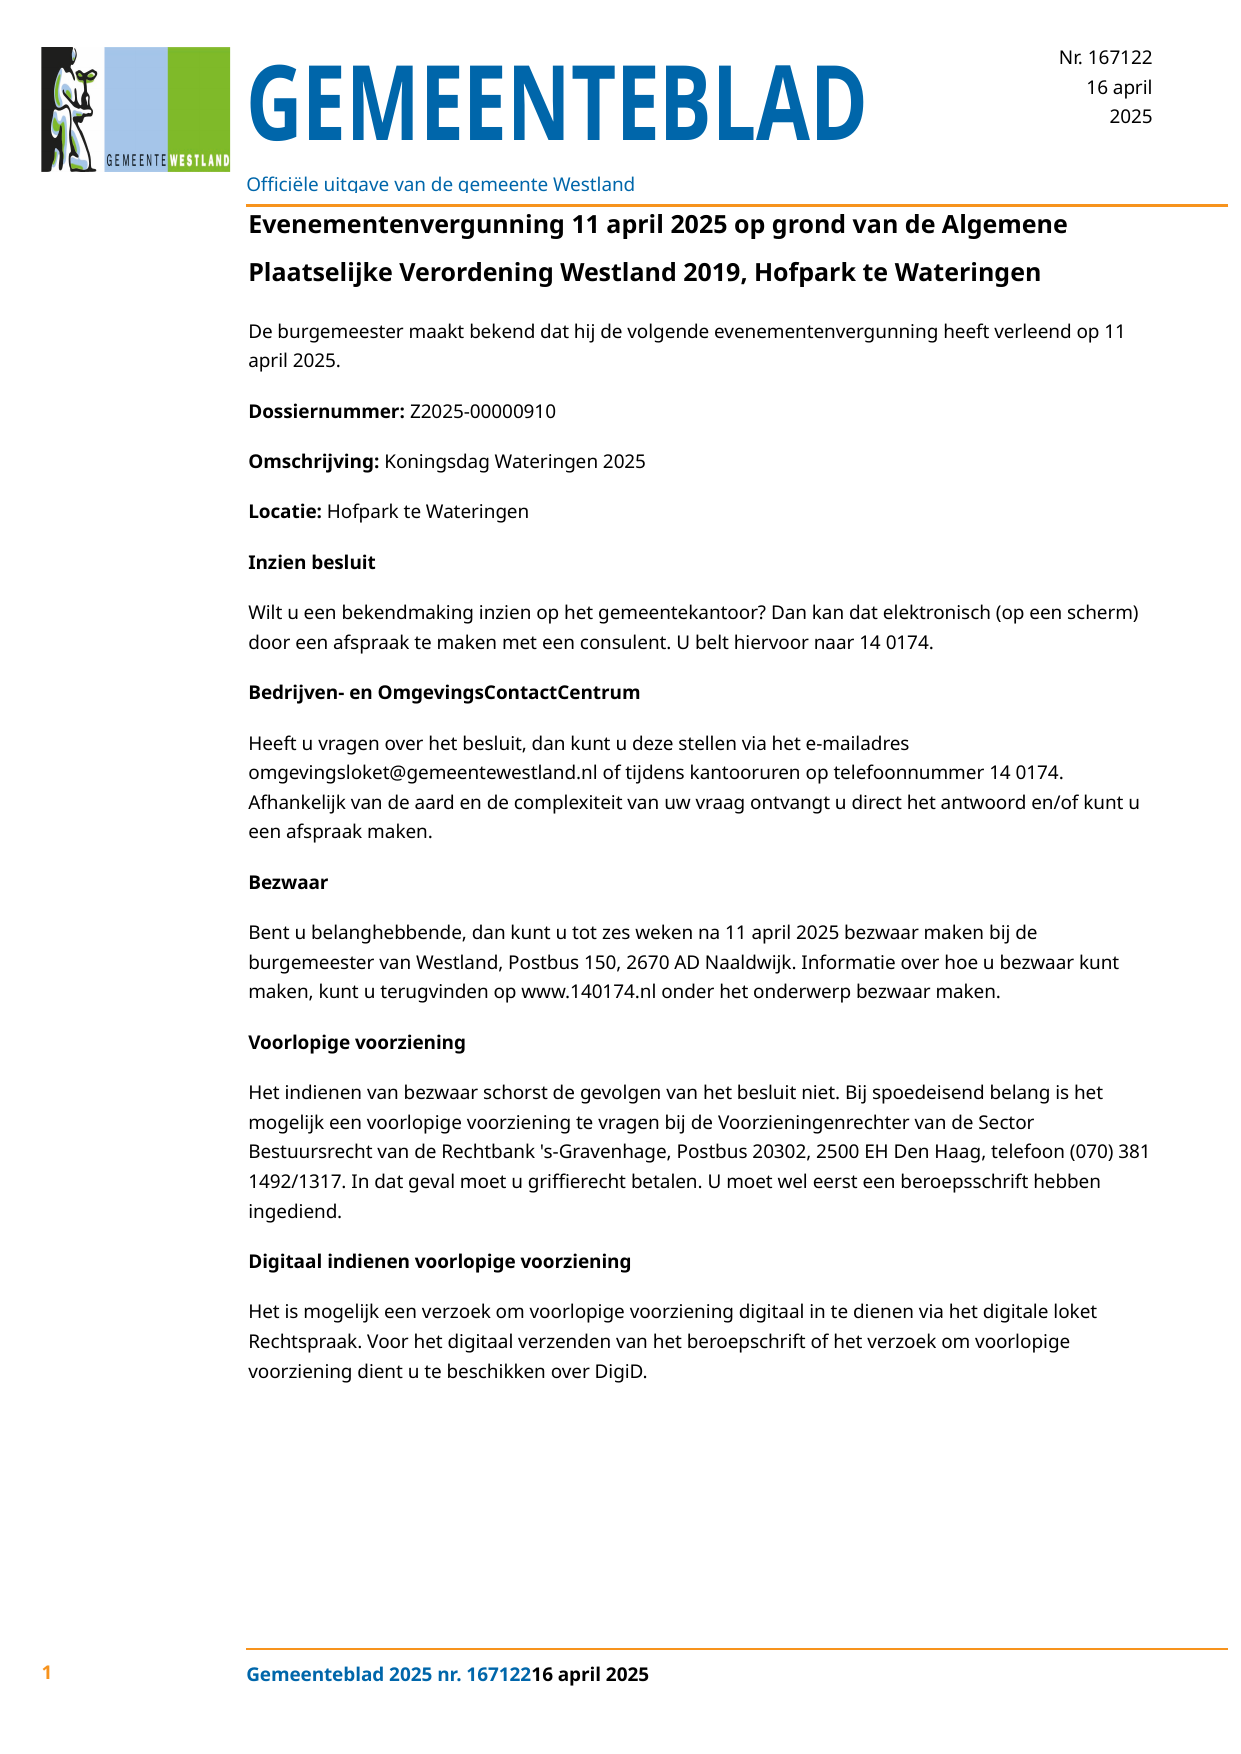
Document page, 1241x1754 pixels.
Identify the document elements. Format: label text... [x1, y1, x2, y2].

text Bedrijven- en OmgevingsContactCentrum [248, 679, 1152, 705]
text Locatie: Hofpark te Wateringen [248, 499, 1152, 524]
text Bezwaar [248, 869, 1152, 895]
text Voorlopige voorziening [248, 1029, 1152, 1055]
picture [41, 47, 231, 172]
text Wilt u een bekendmaking inzien op het gemeentekantoor? Dan kan dat elektronisch (op een scherm) door een afspraak te maken met een consulent. U belt hiervoor naar 14 0174. [248, 599, 1152, 655]
text Heeft u vragen over het besluit, dan kunt u deze stellen via het e-mailadres omgevingsloket@gemeentewestland.nl of tijdens kantooruren op telefoonnummer 14 0174. Afhankelijk van de aard en de complexiteit van uw vraag ontvangt u direct het antwoord en/of kunt u een afspraak maken. [248, 730, 1152, 844]
text Bent u belanghebbende, dan kunt u tot zes weken na 11 april 2025 bezwaar maken bij de burgemeester van Westland, Postbus 150, 2670 AD Naaldwijk. Informatie over hoe u bezwaar kunt maken, kunt u terugvinden op www.140174.nl onder het onderwerp bezwaar maken. [248, 919, 1152, 1004]
text Dossiernummer: Z2025-00000910 [248, 398, 1152, 424]
text Digitaal indienen voorlopige voorziening [248, 1248, 1152, 1274]
text Omschrijving: Koningsdag Wateringen 2025 [248, 448, 1152, 474]
text Inzien besluit [248, 549, 1152, 575]
text Het indienen van bezwaar schorst de gevolgen van het besluit niet. Bij spoedeisend belang is het mogelijk een voorlopige voorziening te vragen bij de Voorzieningenrechter van de Sector Bestuursrecht van de Rechtbank 's-Gravenhage, Postbus 20302, 2500 EH Den Haag, telefoon (070) 381 1492/1317. In dat geval moet u griffierecht betalen. U moet wel eerst een beroepsschrift hebben ingediend. [248, 1079, 1152, 1224]
text De burgemeester maakt bekend dat hij de volgende evenementenvergunning heeft verleend op 11 april 2025. [248, 318, 1152, 373]
text Het is mogelijk een verzoek om voorlopige voorziening digitaal in te dienen via het digitale loket Rechtspraak. Voor het digitaal verzenden van het beroepschrift of het verzoek om voorlopige voorziening dient u te beschikken over DigiD. [248, 1299, 1152, 1384]
text Evenementenvergunning 11 april 2025 op grond van de Algemene Plaatselijke Verordening Westland 2019, Hofpark te Wateringen [248, 207, 1152, 288]
